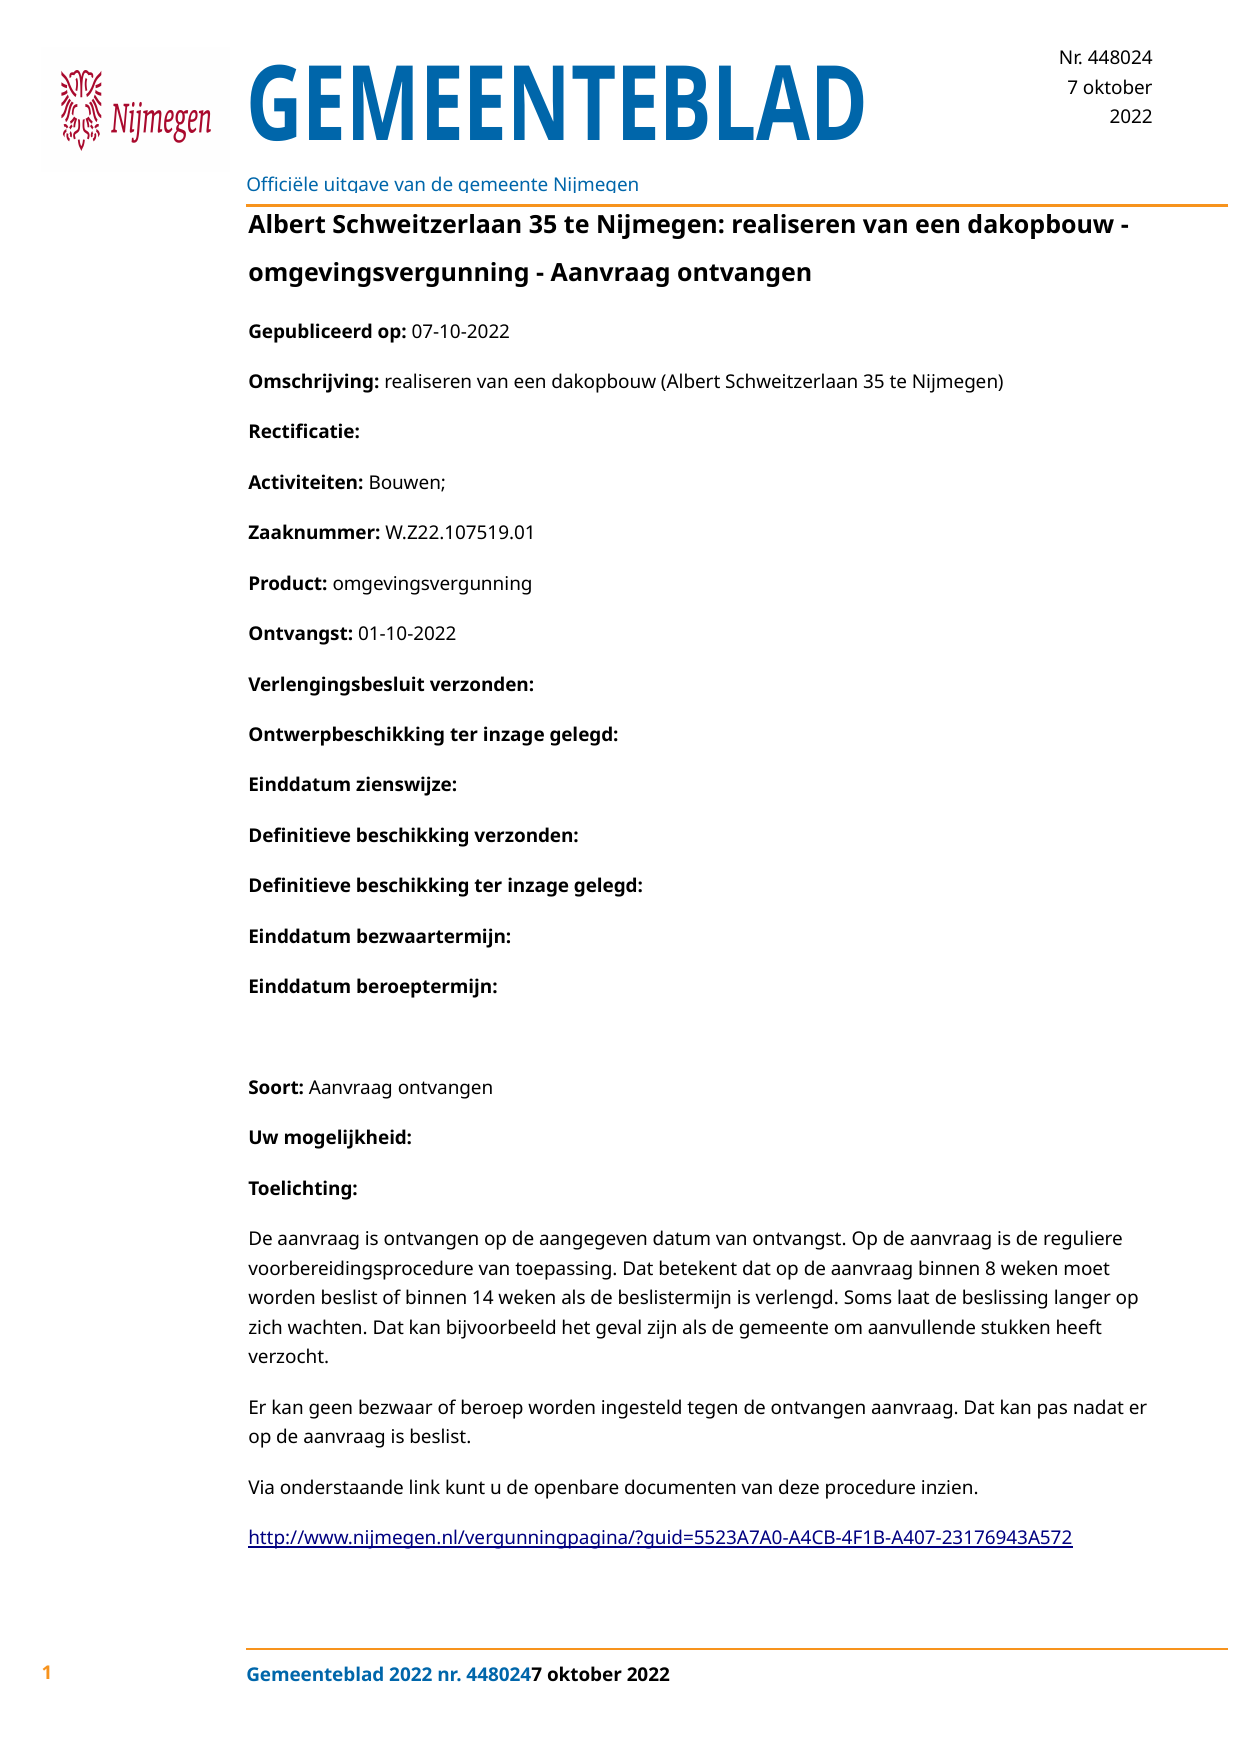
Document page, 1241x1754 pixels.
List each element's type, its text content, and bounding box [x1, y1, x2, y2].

text Er kan geen bezwaar of beroep worden ingesteld tegen de ontvangen aanvraag. Dat kan pas nadat er op de aanvraag is beslist. [248, 1394, 1152, 1449]
text Soort: Aanvraag ontvangen [248, 1074, 1152, 1100]
text Via onderstaande link kunt u de openbare documenten van deze procedure inzien. [248, 1474, 1152, 1500]
text Definitieve beschikking verzonden: [248, 822, 1152, 848]
text Verlengingsbesluit verzonden: [248, 671, 1152, 697]
text Gepubliceerd op: 07-10-2022 [248, 318, 1152, 344]
text Einddatum beroeptermijn: [248, 973, 1152, 999]
text Ontwerpbeschikking ter inzage gelegd: [248, 721, 1152, 747]
text Definitieve beschikking ter inzage gelegd: [248, 872, 1152, 898]
text Toelichting: [248, 1175, 1152, 1201]
text http://www.nijmegen.nl/vergunningpagina/?guid=5523A7A0-A4CB-4F1B-A407-23176943A572 [248, 1524, 1152, 1550]
text Albert Schweitzerlaan 35 te Nijmegen: realiseren van een dakopbouw - omgevingsvergunning - Aanvraag ontvangen [248, 207, 1152, 288]
text Einddatum bezwaartermijn: [248, 923, 1152, 949]
text Activiteiten: Bouwen; [248, 469, 1152, 495]
text Rectificatie: [248, 419, 1152, 444]
text Ontvangst: 01-10-2022 [248, 620, 1152, 646]
text Product: omgevingsvergunning [248, 570, 1152, 596]
text Zaaknummer: W.Z22.107519.01 [248, 519, 1152, 545]
text Uw mogelijkheid: [248, 1124, 1152, 1150]
text Einddatum zienswijze: [248, 772, 1152, 797]
picture [41, 47, 231, 172]
text Omschrijving: realiseren van een dakopbouw (Albert Schweitzerlaan 35 te Nijmegen) [248, 368, 1152, 394]
text De aanvraag is ontvangen op de aangegeven datum van ontvangst. Op de aanvraag is de reguliere voorbereidingsprocedure van toepassing. Dat betekent dat op de aanvraag binnen 8 weken moet worden beslist of binnen 14 weken als de beslistermijn is verlengd. Soms laat de beslissing langer op zich wachten. Dat kan bijvoorbeeld het geval zijn als de gemeente om aanvullende stukken heeft verzocht. [248, 1225, 1152, 1369]
